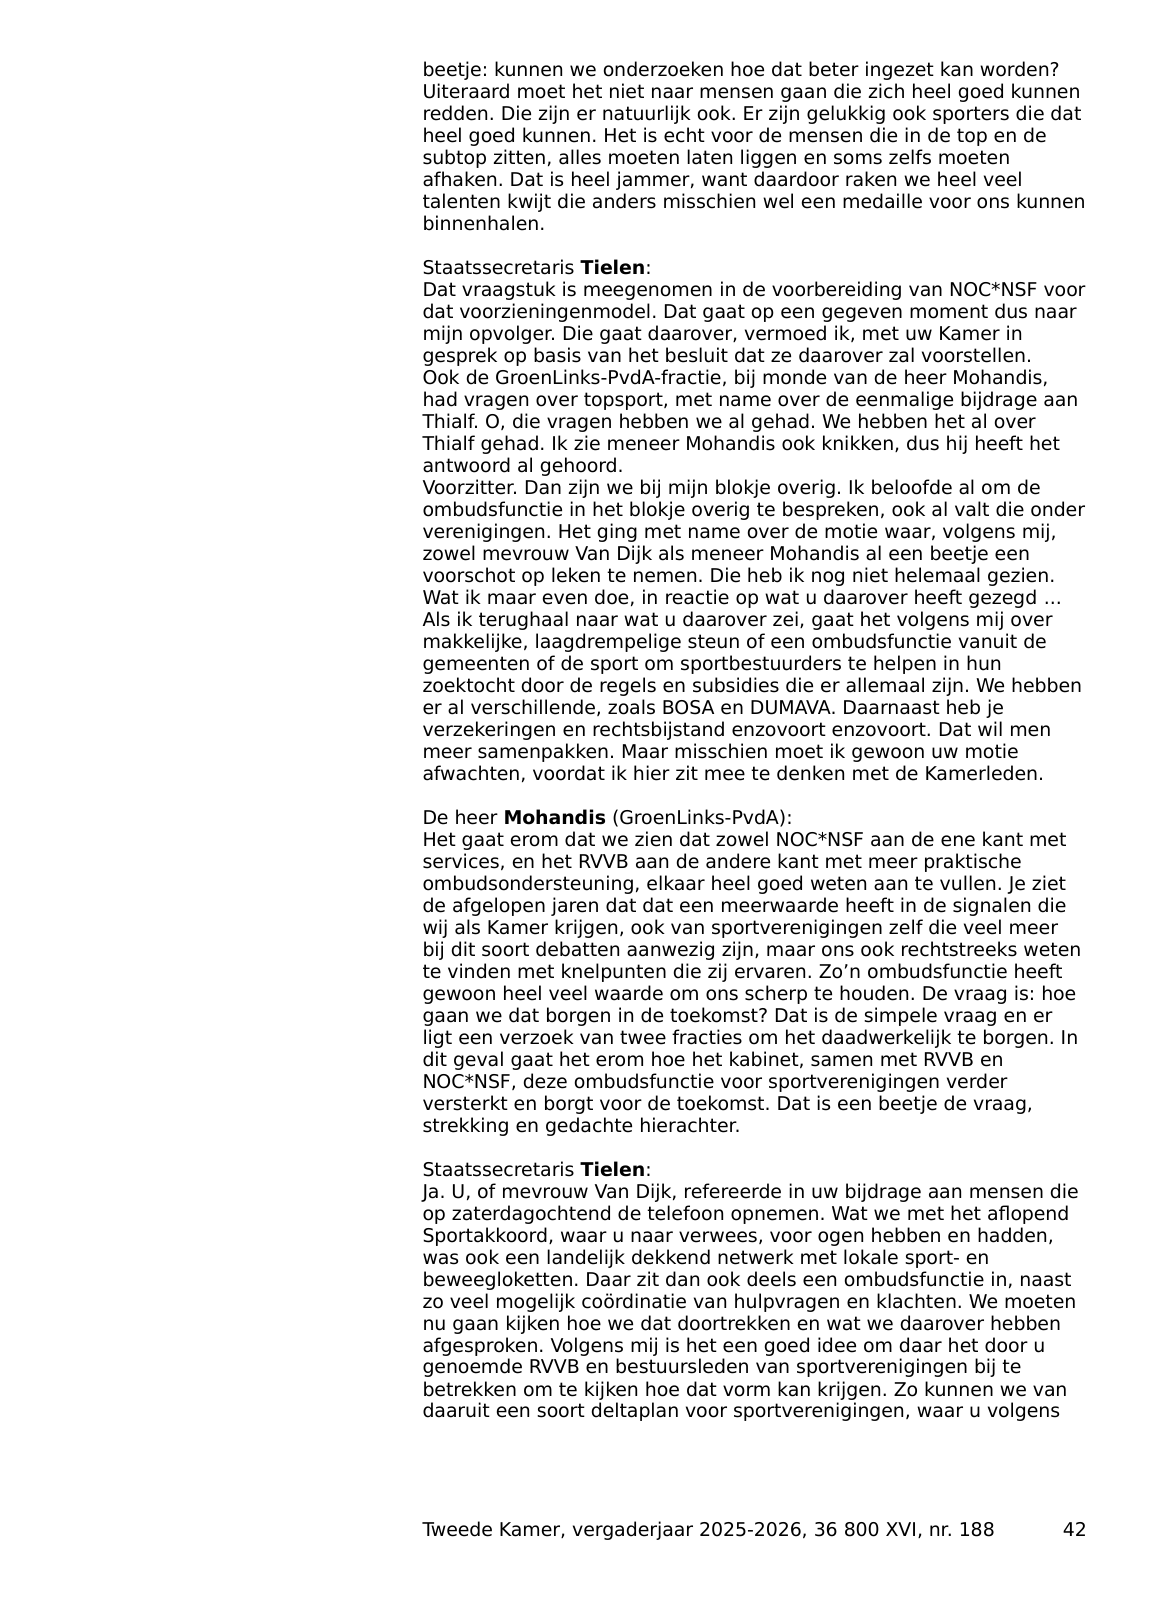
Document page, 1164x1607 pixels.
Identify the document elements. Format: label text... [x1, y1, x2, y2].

text Ook de GroenLinks-PvdA-fractie, bij monde van de heer Mohandis, had vragen over topsport, met name over de eenmalige bijdrage aan Thialf. O, die vragen hebben we al gehad. We hebben het al over Thialf gehad. Ik zie meneer Mohandis ook knikken, dus hij heeft het antwoord al gehoord. [422, 367, 1087, 477]
text beetje: kunnen we onderzoeken hoe dat beter ingezet kan worden? Uiteraard moet het niet naar mensen gaan die zich heel goed kunnen redden. Die zijn er natuurlijk ook. Er zijn gelukkig ook sporters die dat heel goed kunnen. Het is echt voor de mensen die in de top en de subtop zitten, alles moeten laten liggen en soms zelfs moeten afhaken. Dat is heel jammer, want daardoor raken we heel veel talenten kwijt die anders misschien wel een medaille voor ons kunnen binnenhalen. [422, 59, 1087, 235]
text Ja. U, of mevrouw Van Dijk, refereerde in uw bijdrage aan mensen die op zaterdagochtend de telefoon opnemen. Wat we met het aflopend Sportakkoord, waar u naar verwees, voor ogen hebben en hadden, was ook een landelijk dekkend netwerk met lokale sport- en beweegloketten. Daar zit dan ook deels een ombudsfunctie in, naast zo veel mogelijk coördinatie van hulpvragen en klachten. We moeten nu gaan kijken hoe we dat doortrekken en wat we daarover hebben afgesproken. Volgens mij is het een goed idee om daar het door u genoemde RVVB en bestuursleden van sportverenigingen bij te betrekken om te kijken hoe dat vorm kan krijgen. Zo kunnen we van daaruit een soort deltaplan voor sportverenigingen, waar u volgens [422, 1181, 1087, 1422]
text Dat vraagstuk is meegenomen in de voorbereiding van NOC*NSF voor dat voorzieningenmodel. Dat gaat op een gegeven moment dus naar mijn opvolger. Die gaat daarover, vermoed ik, met uw Kamer in gesprek op basis van het besluit dat ze daarover zal voorstellen. [422, 279, 1087, 367]
text Staatssecretaris Tielen: [422, 1159, 1087, 1181]
text Staatssecretaris Tielen: [422, 257, 1087, 279]
text Voorzitter. Dan zijn we bij mijn blokje overig. Ik beloofde al om de ombudsfunctie in het blokje overig te bespreken, ook al valt die onder verenigingen. Het ging met name over de motie waar, volgens mij, zowel mevrouw Van Dijk als meneer Mohandis al een beetje een voorschot op leken te nemen. Die heb ik nog niet helemaal gezien. Wat ik maar even doe, in reactie op wat u daarover heeft gezegd ... Als ik terughaal naar wat u daarover zei, gaat het volgens mij over makkelijke, laagdrempelige steun of een ombudsfunctie vanuit de gemeenten of de sport om sportbestuurders te helpen in hun zoektocht door de regels en subsidies die er allemaal zijn. We hebben er al verschillende, zoals BOSA en DUMAVA. Daarnaast heb je verzekeringen en rechtsbijstand enzovoort enzovoort. Dat wil men meer samenpakken. Maar misschien moet ik gewoon uw motie afwachten, voordat ik hier zit mee te denken met de Kamerleden. [422, 477, 1087, 784]
text Het gaat erom dat we zien dat zowel NOC*NSF aan de ene kant met services, en het RVVB aan de andere kant met meer praktische ombudsondersteuning, elkaar heel goed weten aan te vullen. Je ziet de afgelopen jaren dat dat een meerwaarde heeft in de signalen die wij als Kamer krijgen, ook van sportverenigingen zelf die veel meer bij dit soort debatten aanwezig zijn, maar ons ook rechtstreeks weten te vinden met knelpunten die zij ervaren. Zo’n ombudsfunctie heeft gewoon heel veel waarde om ons scherp te houden. De vraag is: hoe gaan we dat borgen in de toekomst? Dat is de simpele vraag en er ligt een verzoek van twee fracties om het daadwerkelijk te borgen. In dit geval gaat het erom hoe het kabinet, samen met RVVB en NOC*NSF, deze ombudsfunctie voor sportverenigingen verder versterkt en borgt voor de toekomst. Dat is een beetje de vraag, strekking en gedachte hierachter. [422, 829, 1087, 1136]
text De heer Mohandis (GroenLinks-PvdA): [422, 807, 1087, 829]
